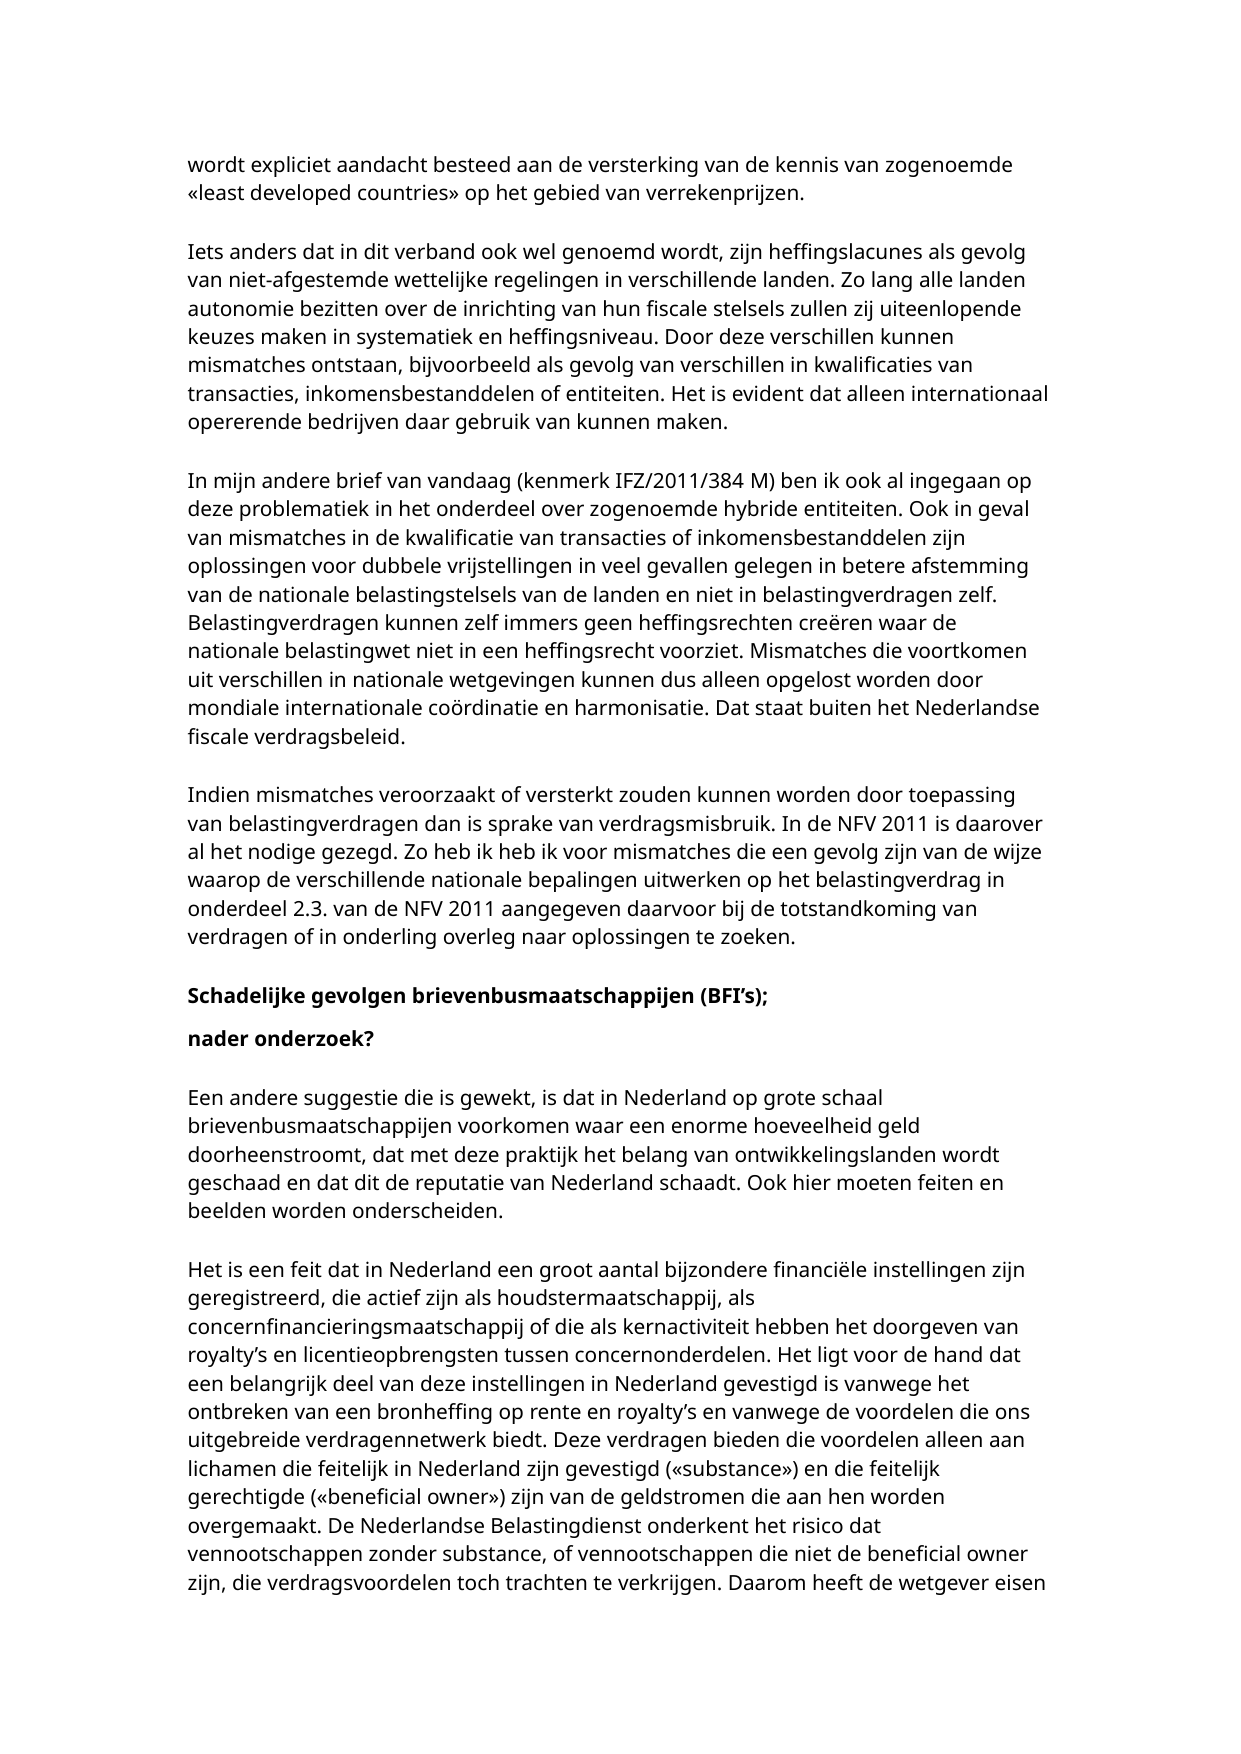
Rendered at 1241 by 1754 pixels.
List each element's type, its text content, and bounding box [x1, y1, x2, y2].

text Indien mismatches veroorzaakt of versterkt zouden kunnen worden door toepassing van belastingverdragen dan is sprake van verdragsmisbruik. In de NFV 2011 is daarover al het nodige gezegd. Zo heb ik heb ik voor mismatches die een gevolg zijn van de wijze waarop de verschillende nationale bepalingen uitwerken op het belastingverdrag in onderdeel 2.3. van de NFV 2011 aangegeven daarvoor bij de totstandkoming van verdragen of in onderling overleg naar oplossingen te zoeken. [187, 780, 1053, 951]
text In mijn andere brief van vandaag (kenmerk IFZ/2011/384 M) ben ik ook al ingegaan op deze problematiek in het onderdeel over zogenoemde hybride entiteiten. Ook in geval van mismatches in de kwalificatie van transacties of inkomensbestanddelen zijn oplossingen voor dubbele vrijstellingen in veel gevallen gelegen in betere afstemming van de nationale belastingstelsels van de landen en niet in belastingverdragen zelf. Belastingverdragen kunnen zelf immers geen heffingsrechten creëren waar de nationale belastingwet niet in een heffingsrecht voorziet. Mismatches die voortkomen uit verschillen in nationale wetgevingen kunnen dus alleen opgelost worden door mondiale internationale coördinatie en harmonisatie. Dat staat buiten het Nederlandse fiscale verdragsbeleid. [187, 466, 1053, 750]
text Iets anders dat in dit verband ook wel genoemd wordt, zijn heffingslacunes als gevolg van niet-afgestemde wettelijke regelingen in verschillende landen. Zo lang alle landen autonomie bezitten over de inrichting van hun fiscale stelsels zullen zij uiteenlopende keuzes maken in systematiek en heffingsniveau. Door deze verschillen kunnen mismatches ontstaan, bijvoorbeeld als gevolg van verschillen in kwalificaties van transacties, inkomensbestanddelen of entiteiten. Het is evident dat alleen internationaal opererende bedrijven daar gebruik van kunnen maken. [187, 237, 1053, 436]
text Een andere suggestie die is gewekt, is dat in Nederland op grote schaal brievenbusmaatschappijen voorkomen waar een enorme hoeveelheid geld doorheenstroomt, dat met deze praktijk het belang van ontwikkelingslanden wordt geschaad en dat dit de reputatie van Nederland schaadt. Ook hier moeten feiten en beelden worden onderscheiden. [187, 1083, 1053, 1225]
text Het is een feit dat in Nederland een groot aantal bijzondere financiële instellingen zijn geregistreerd, die actief zijn als houdstermaatschappij, als concernfinancieringsmaatschappij of die als kernactiviteit hebben het doorgeven van royalty’s en licentieopbrengsten tussen concernonderdelen. Het ligt voor de hand dat een belangrijk deel van deze instellingen in Nederland gevestigd is vanwege het ontbreken van een bronheffing op rente en royalty’s en vanwege de voordelen die ons uitgebreide verdragennetwerk biedt. Deze verdragen bieden die voordelen alleen aan lichamen die feitelijk in Nederland zijn gevestigd («substance») en die feitelijk gerechtigde («beneficial owner») zijn van de geldstromen die aan hen worden overgemaakt. De Nederlandse Belastingdienst onderkent het risico dat vennootschappen zonder substance, of vennootschappen die niet de beneficial owner zijn, die verdragsvoordelen toch trachten te verkrijgen. Daarom heeft de wetgever eisen [187, 1255, 1053, 1596]
text Schadelijke gevolgen brievenbusmaatschappijen (BFI’s); [187, 981, 1053, 1009]
text wordt expliciet aandacht besteed aan de versterking van de kennis van zogenoemde «least developed countries» op het gebied van verrekenprijzen. [187, 150, 1053, 207]
text nader onderzoek? [187, 1024, 1053, 1053]
